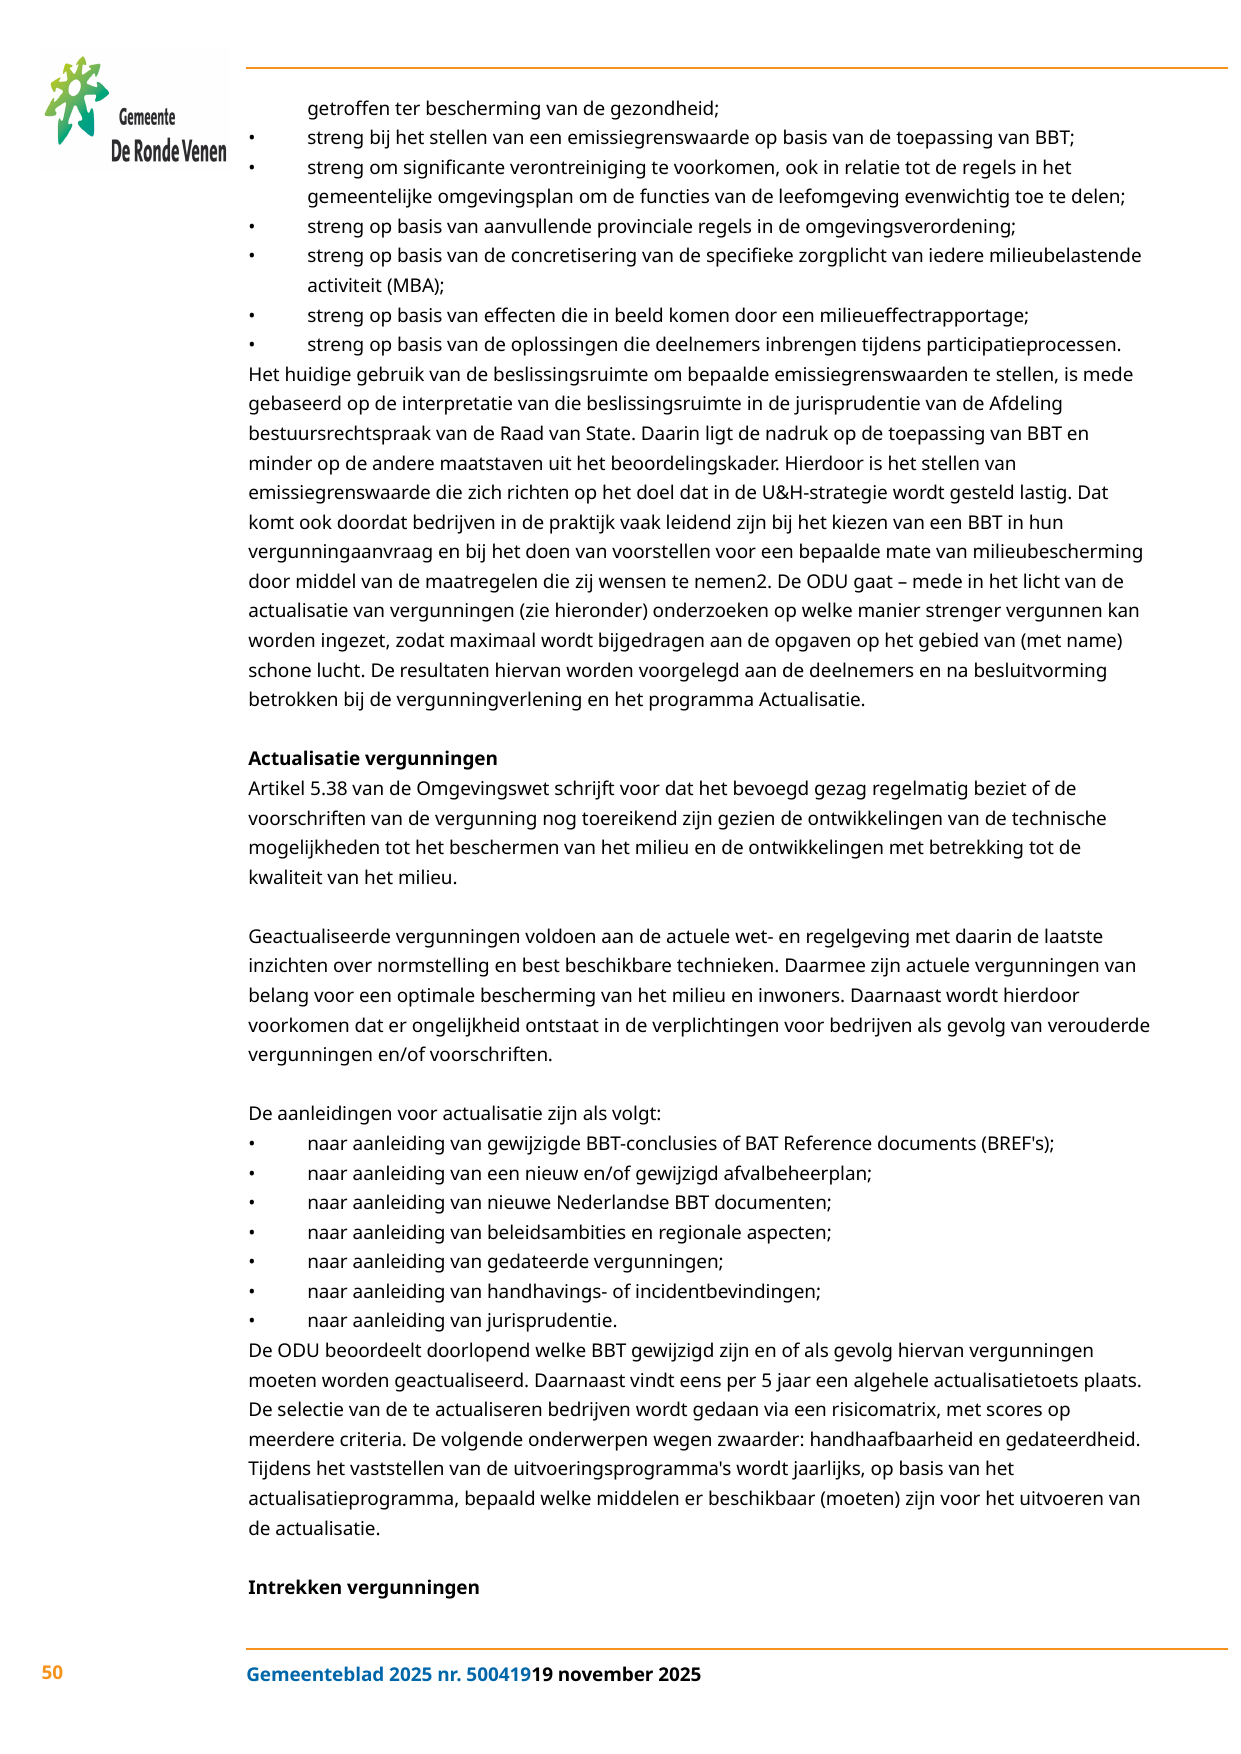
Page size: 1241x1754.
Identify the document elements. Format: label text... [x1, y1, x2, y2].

list streng op basis van de concretisering van de specifieke zorgplicht van iedere milieubelastende activiteit (MBA); [248, 243, 1152, 298]
text Artikel 5.38 van de Omgevingswet schrijft voor dat het bevoegd gezag regelmatig beziet of de voorschriften van de vergunning nog toereikend zijn gezien de ontwikkelingen van de technische mogelijkheden tot het beschermen van het milieu en de ontwikkelingen met betrekking tot de kwaliteit van het milieu. [248, 775, 1152, 890]
text Intrekken vergunningen [248, 1574, 1152, 1600]
list naar aanleiding van gewijzigde BBT-conclusies of BAT Reference documents (BREF's); [248, 1130, 1152, 1156]
list streng om significante verontreiniging te voorkomen, ook in relatie tot de regels in het gemeentelijke omgevingsplan om de functies van de leefomgeving evenwichtig toe te delen; [248, 154, 1152, 209]
text Geactualiseerde vergunningen voldoen aan de actuele wet- en regelgeving met daarin de laatste inzichten over normstelling en best beschikbare technieken. Daarmee zijn actuele vergunningen van belang voor een optimale bescherming van het milieu en inwoners. Daarnaast wordt hierdoor voorkomen dat er ongelijkheid ontstaat in de verplichtingen voor bedrijven als gevolg van verouderde vergunningen en/of voorschriften. [248, 923, 1152, 1067]
list streng op basis van effecten die in beeld komen door een milieueffectrapportage; [248, 302, 1152, 328]
list streng bij het stellen van een emissiegrenswaarde op basis van de toepassing van BBT; [248, 124, 1152, 150]
list naar aanleiding van nieuwe Nederlandse BBT documenten; [248, 1189, 1152, 1215]
list streng op basis van de oplossingen die deelnemers inbrengen tijdens participatieprocessen. [248, 331, 1152, 357]
list naar aanleiding van jurisprudentie. [248, 1308, 1152, 1333]
list naar aanleiding van gedateerde vergunningen; [248, 1248, 1152, 1274]
text De ODU beoordeelt doorlopend welke BBT gewijzigd zijn en of als gevolg hiervan vergunningen moeten worden geactualiseerd. Daarnaast vindt eens per 5 jaar een algehele actualisatietoets plaats. De selectie van de te actualiseren bedrijven wordt gedaan via een risicomatrix, met scores op meerdere criteria. De volgende onderwerpen wegen zwaarder: handhaafbaarheid en gedateerdheid. Tijdens het vaststellen van de uitvoeringsprogramma's wordt jaarlijks, op basis van het actualisatieprogramma, bepaald welke middelen er beschikbaar (moeten) zijn voor het uitvoeren van de actualisatie. [248, 1337, 1152, 1541]
text Het huidige gebruik van de beslissingsruimte om bepaalde emissiegrenswaarden te stellen, is mede gebaseerd op de interpretatie van die beslissingsruimte in de jurisprudentie van de Afdeling bestuursrechtspraak van de Raad van State. Daarin ligt de nadruk op de toepassing van BBT en minder op de andere maatstaven uit het beoordelingskader. Hierdoor is het stellen van emissiegrenswaarde die zich richten op het doel dat in de U&H-strategie wordt gesteld lastig. Dat komt ook doordat bedrijven in de praktijk vaak leidend zijn bij het kiezen van een BBT in hun vergunningaanvraag en bij het doen van voorstellen voor een bepaalde mate van milieubescherming door middel van de maatregelen die zij wensen te nemen2. De ODU gaat – mede in het licht van de actualisatie van vergunningen (zie hieronder) onderzoeken op welke manier strenger vergunnen kan worden ingezet, zodat maximaal wordt bijgedragen aan de opgaven op het gebied van (met name) schone lucht. De resultaten hiervan worden voorgelegd aan de deelnemers en na besluitvorming betrokken bij de vergunningverlening en het programma Actualisatie. [248, 361, 1152, 712]
picture [41, 47, 231, 172]
text Actualisatie vergunningen [248, 746, 1152, 771]
list streng op basis van aanvullende provinciale regels in de omgevingsverordening; [248, 213, 1152, 239]
text De aanleidingen voor actualisatie zijn als volgt: [248, 1101, 1152, 1126]
list naar aanleiding van beleidsambities en regionale aspecten; [248, 1219, 1152, 1245]
list naar aanleiding van handhavings- of incidentbevindingen; [248, 1278, 1152, 1304]
list naar aanleiding van een nieuw en/of gewijzigd afvalbeheerplan; [248, 1160, 1152, 1186]
list getroffen ter bescherming van de gezondheid; [248, 95, 1152, 121]
